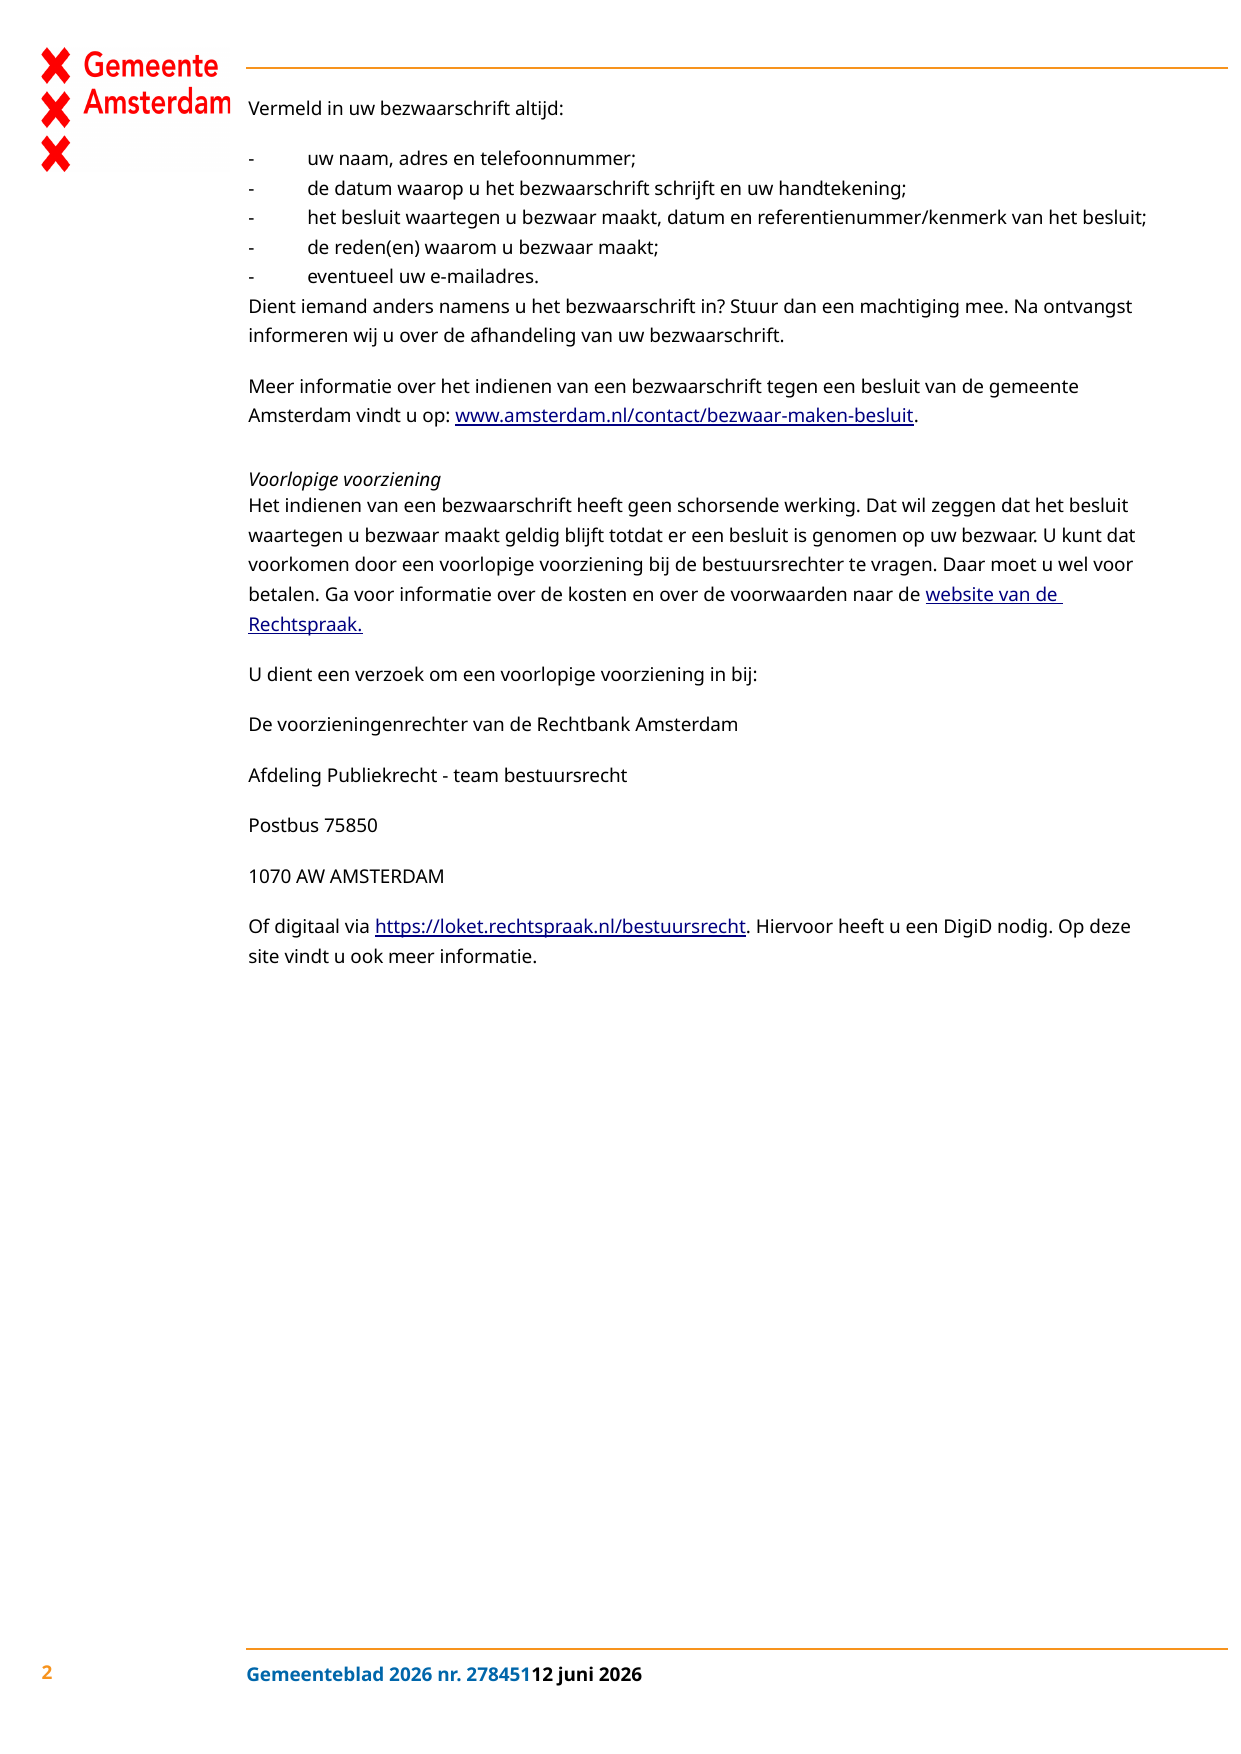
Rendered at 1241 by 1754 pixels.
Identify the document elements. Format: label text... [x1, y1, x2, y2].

text Het indienen van een bezwaarschrift heeft geen schorsende werking. Dat wil zeggen dat het besluit waartegen u bezwaar maakt geldig blijft totdat er een besluit is genomen op uw bezwaar. U kunt dat voorkomen door een voorlopige voorziening bij de bestuursrechter te vragen. Daar moet u wel voor betalen. Ga voor informatie over de kosten en over de voorwaarden naar de website van de Rechtspraak. [248, 492, 1152, 636]
text De voorzieningenrechter van de Rechtbank Amsterdam [248, 712, 1152, 737]
text Voorlopige voorziening [248, 467, 1152, 492]
text Vermeld in uw bezwaarschrift altijd: [248, 95, 1152, 121]
list het besluit waartegen u bezwaar maakt, datum en referentienummer/kenmerk van het besluit; [248, 204, 1152, 230]
list de datum waarop u het bezwaarschrift schrijft en uw handtekening; [248, 175, 1152, 201]
text Dient iemand anders namens u het bezwaarschrift in? Stuur dan een machtiging mee. Na ontvangst informeren wij u over de afhandeling van uw bezwaarschrift. [248, 293, 1152, 348]
text Meer informatie over het indienen van een bezwaarschrift tegen een besluit van de gemeente Amsterdam vindt u op: www.amsterdam.nl/contact/bezwaar-maken-besluit. [248, 373, 1152, 428]
picture [41, 47, 231, 172]
text 1070 AW AMSTERDAM [248, 863, 1152, 888]
list uw naam, adres en telefoonnummer; [248, 145, 1152, 171]
text U dient een verzoek om een voorlopige voorziening in bij: [248, 661, 1152, 687]
list de reden(en) waarom u bezwaar maakt; [248, 234, 1152, 260]
text Afdeling Publiekrecht - team bestuursrecht [248, 762, 1152, 788]
text Postbus 75850 [248, 812, 1152, 838]
list eventueel uw e-mailadres. [248, 263, 1152, 289]
text Of digitaal via https://loket.rechtspraak.nl/bestuursrecht. Hiervoor heeft u een DigiD nodig. Op deze site vindt u ook meer informatie. [248, 913, 1152, 968]
